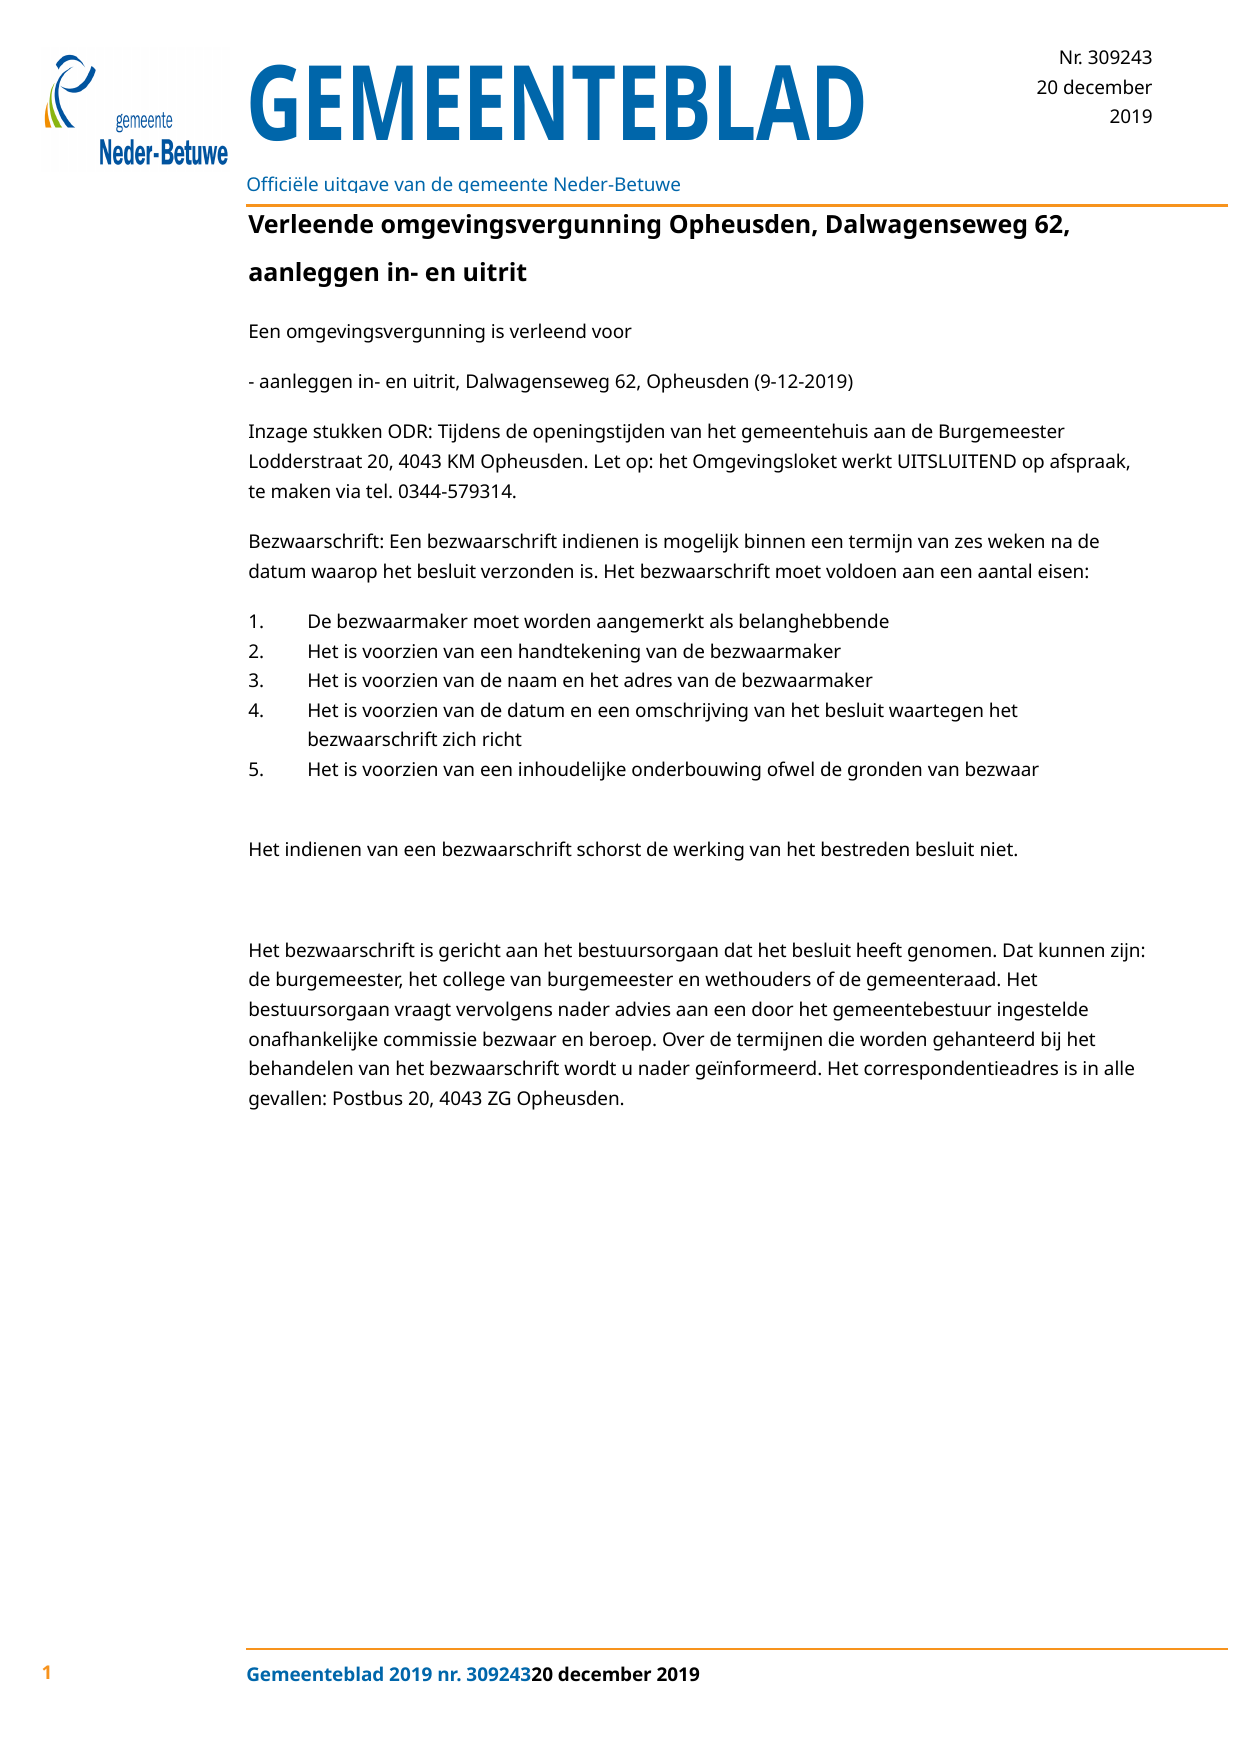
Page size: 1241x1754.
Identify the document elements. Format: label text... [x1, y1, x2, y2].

picture [41, 47, 231, 172]
text Het bezwaarschrift is gericht aan het bestuursorgaan dat het besluit heeft genomen. Dat kunnen zijn: de burgemeester, het college van burgemeester en wethouders of de gemeenteraad. Het bestuursorgaan vraagt vervolgens nader advies aan een door het gemeentebestuur ingestelde onafhankelijke commissie bezwaar en beroep. Over de termijnen die worden gehanteerd bij het behandelen van het bezwaarschrift wordt u nader geïnformeerd. Het correspondentieadres is in alle gevallen: Postbus 20, 4043 ZG Opheusden. [248, 937, 1152, 1111]
list Het is voorzien van een handtekening van de bezwaarmaker [248, 638, 1152, 664]
list Het is voorzien van de datum en een omschrijving van het besluit waartegen het bezwaarschrift zich richt [248, 697, 1152, 752]
text Inzage stukken ODR: Tijdens de openingstijden van het gemeentehuis aan de Burgemeester Lodderstraat 20, 4043 KM Opheusden. Let op: het Omgevingsloket werkt UITSLUITEND op afspraak, te maken via tel. 0344-579314. [248, 419, 1152, 504]
text - aanleggen in- en uitrit, Dalwagenseweg 62, Opheusden (9-12-2019) [248, 368, 1152, 394]
text Verleende omgevingsvergunning Opheusden, Dalwagenseweg 62, aanleggen in- en uitrit [248, 207, 1152, 288]
text Een omgevingsvergunning is verleend voor [248, 318, 1152, 344]
list Het is voorzien van een inhoudelijke onderbouwing ofwel de gronden van bezwaar [248, 756, 1152, 782]
list Het is voorzien van de naam en het adres van de bezwaarmaker [248, 667, 1152, 693]
text Het indienen van een bezwaarschrift schorst de werking van het bestreden besluit niet. [248, 836, 1152, 862]
list De bezwaarmaker moet worden aangemerkt als belanghebbende [248, 608, 1152, 634]
text Bezwaarschrift: Een bezwaarschrift indienen is mogelijk binnen een termijn van zes weken na de datum waarop het besluit verzonden is. Het bezwaarschrift moet voldoen aan een aantal eisen: [248, 528, 1152, 584]
